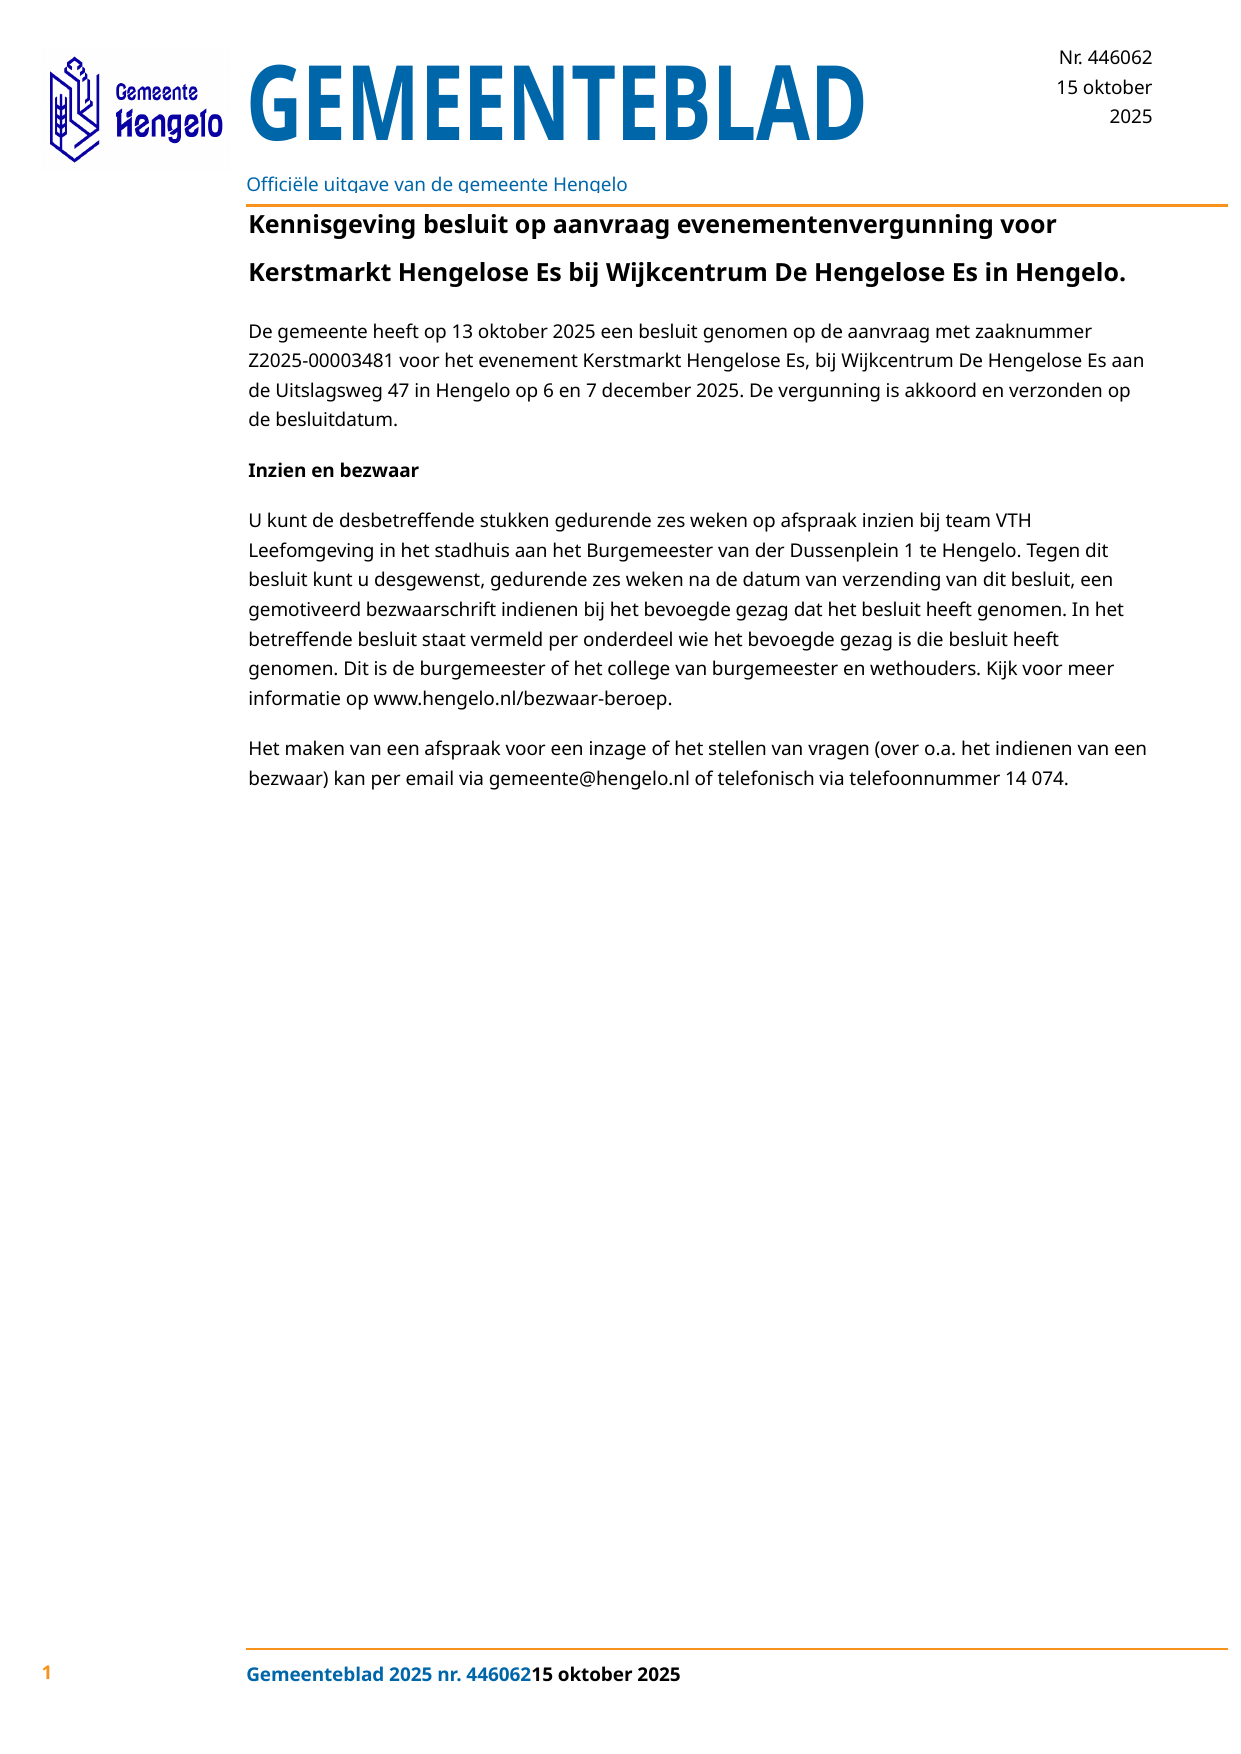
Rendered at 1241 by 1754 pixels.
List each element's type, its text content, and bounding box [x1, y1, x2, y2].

picture [41, 47, 231, 172]
text De gemeente heeft op 13 oktober 2025 een besluit genomen op de aanvraag met zaaknummer Z2025-00003481 voor het evenement Kerstmarkt Hengelose Es, bij Wijkcentrum De Hengelose Es aan de Uitslagsweg 47 in Hengelo op 6 en 7 december 2025. De vergunning is akkoord en verzonden op de besluitdatum. [248, 318, 1152, 432]
text U kunt de desbetreffende stukken gedurende zes weken op afspraak inzien bij team VTH Leefomgeving in het stadhuis aan het Burgemeester van der Dussenplein 1 te Hengelo. Tegen dit besluit kunt u desgewenst, gedurende zes weken na de datum van verzending van dit besluit, een gemotiveerd bezwaarschrift indienen bij het bevoegde gezag dat het besluit heeft genomen. In het betreffende besluit staat vermeld per onderdeel wie het bevoegde gezag is die besluit heeft genomen. Dit is de burgemeester of het college van burgemeester en wethouders. Kijk voor meer informatie op www.hengelo.nl/bezwaar-beroep. [248, 507, 1152, 711]
text Inzien en bezwaar [248, 457, 1152, 483]
text Het maken van een afspraak voor een inzage of het stellen van vragen (over o.a. het indienen van een bezwaar) kan per email via gemeente@hengelo.nl of telefonisch via telefoonnummer 14 074. [248, 735, 1152, 791]
text Kennisgeving besluit op aanvraag evenementenvergunning voor Kerstmarkt Hengelose Es bij Wijkcentrum De Hengelose Es in Hengelo. [248, 207, 1152, 288]
